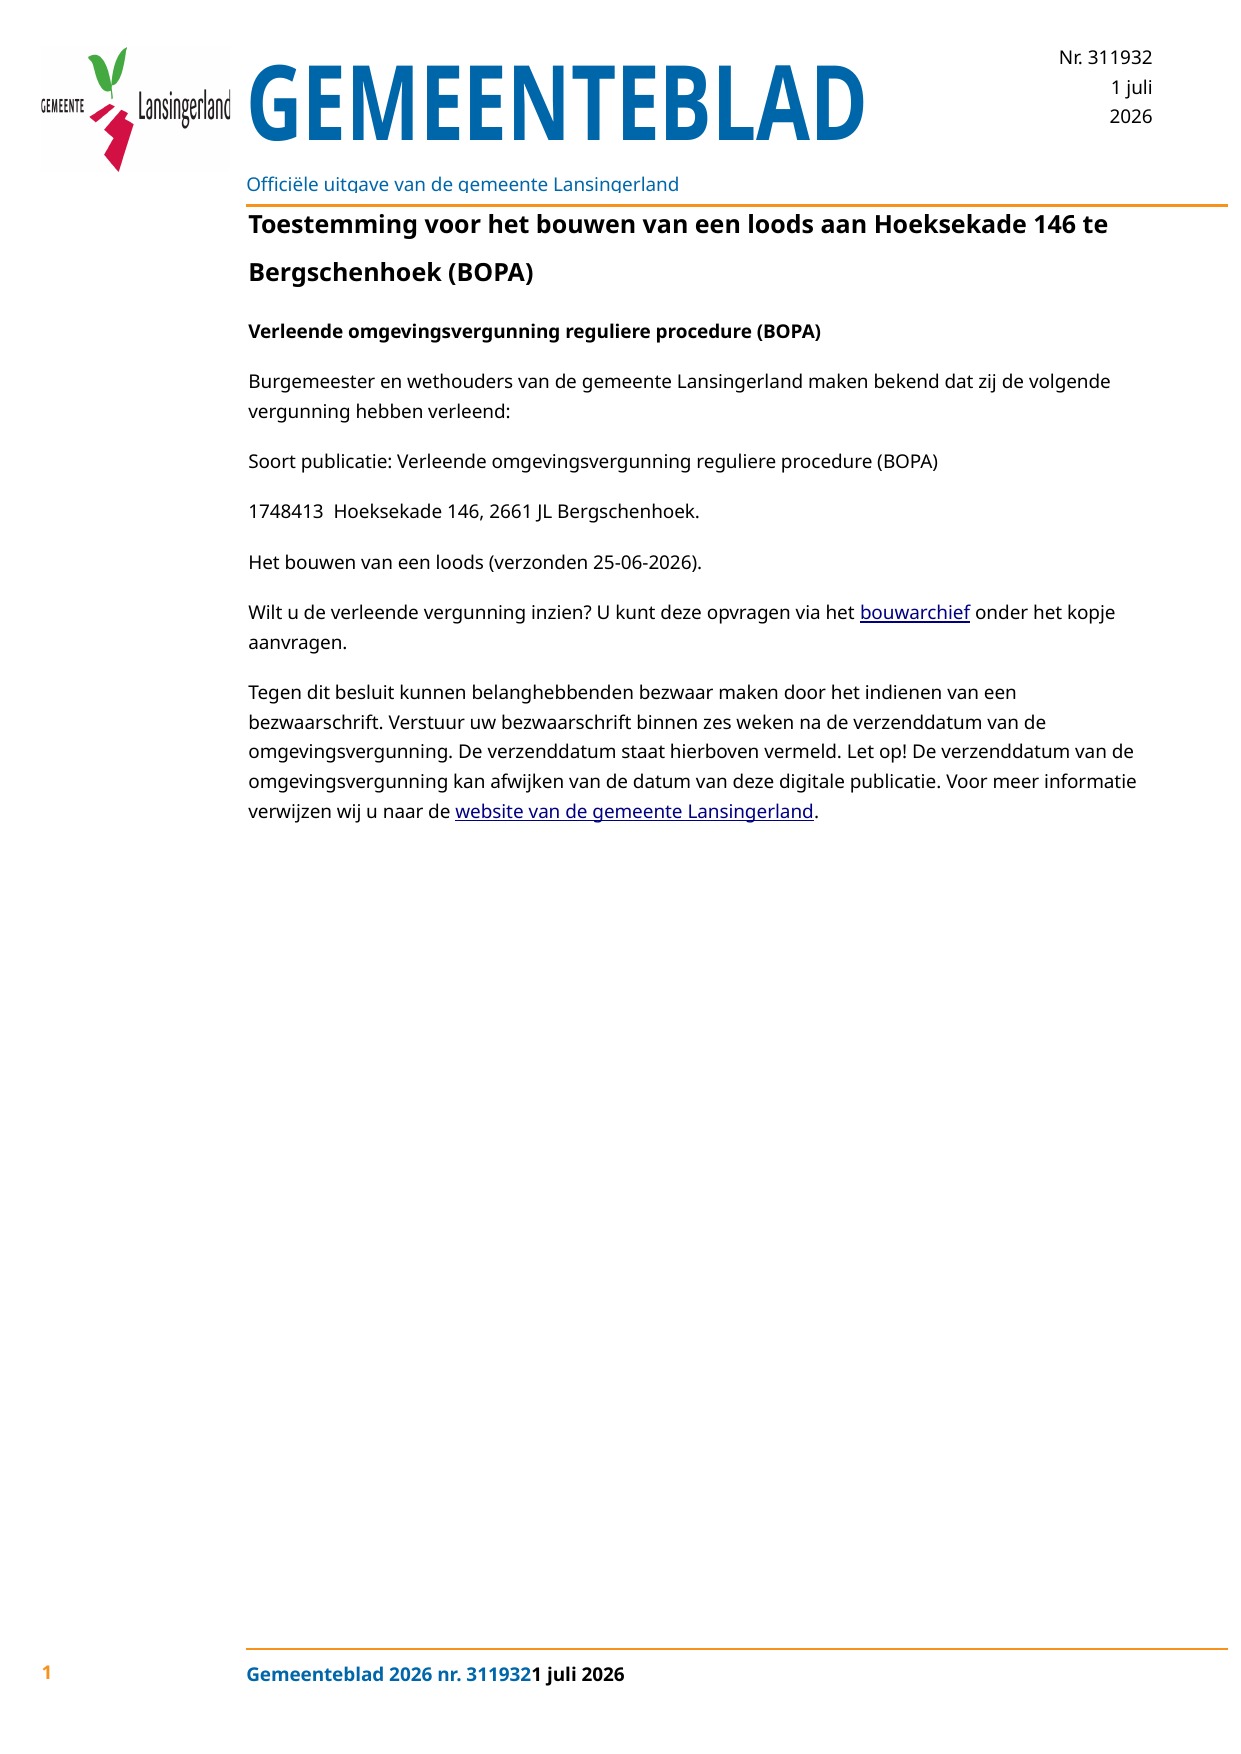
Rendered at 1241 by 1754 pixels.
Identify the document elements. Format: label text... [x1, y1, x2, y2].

text Wilt u de verleende vergunning inzien? U kunt deze opvragen via het bouwarchief onder het kopje aanvragen. [248, 599, 1152, 655]
text Verleende omgevingsvergunning reguliere procedure (BOPA) [248, 318, 1152, 344]
text Het bouwen van een loods (verzonden 25-06-2026). [248, 549, 1152, 575]
text Soort publicatie: Verleende omgevingsvergunning reguliere procedure (BOPA) [248, 448, 1152, 474]
text Tegen dit besluit kunnen belanghebbenden bezwaar maken door het indienen van een bezwaarschrift. Verstuur uw bezwaarschrift binnen zes weken na de verzenddatum van de omgevingsvergunning. De verzenddatum staat hierboven vermeld. Let op! De verzenddatum van de omgevingsvergunning kan afwijken van de datum van deze digitale publicatie. Voor meer informatie verwijzen wij u naar de website van de gemeente Lansingerland. [248, 679, 1152, 824]
picture [41, 47, 231, 172]
text 1748413 Hoeksekade 146, 2661 JL Bergschenhoek. [248, 499, 1152, 524]
text Toestemming voor het bouwen van een loods aan Hoeksekade 146 te Bergschenhoek (BOPA) [248, 207, 1152, 288]
text Burgemeester en wethouders van de gemeente Lansingerland maken bekend dat zij de volgende vergunning hebben verleend: [248, 368, 1152, 424]
